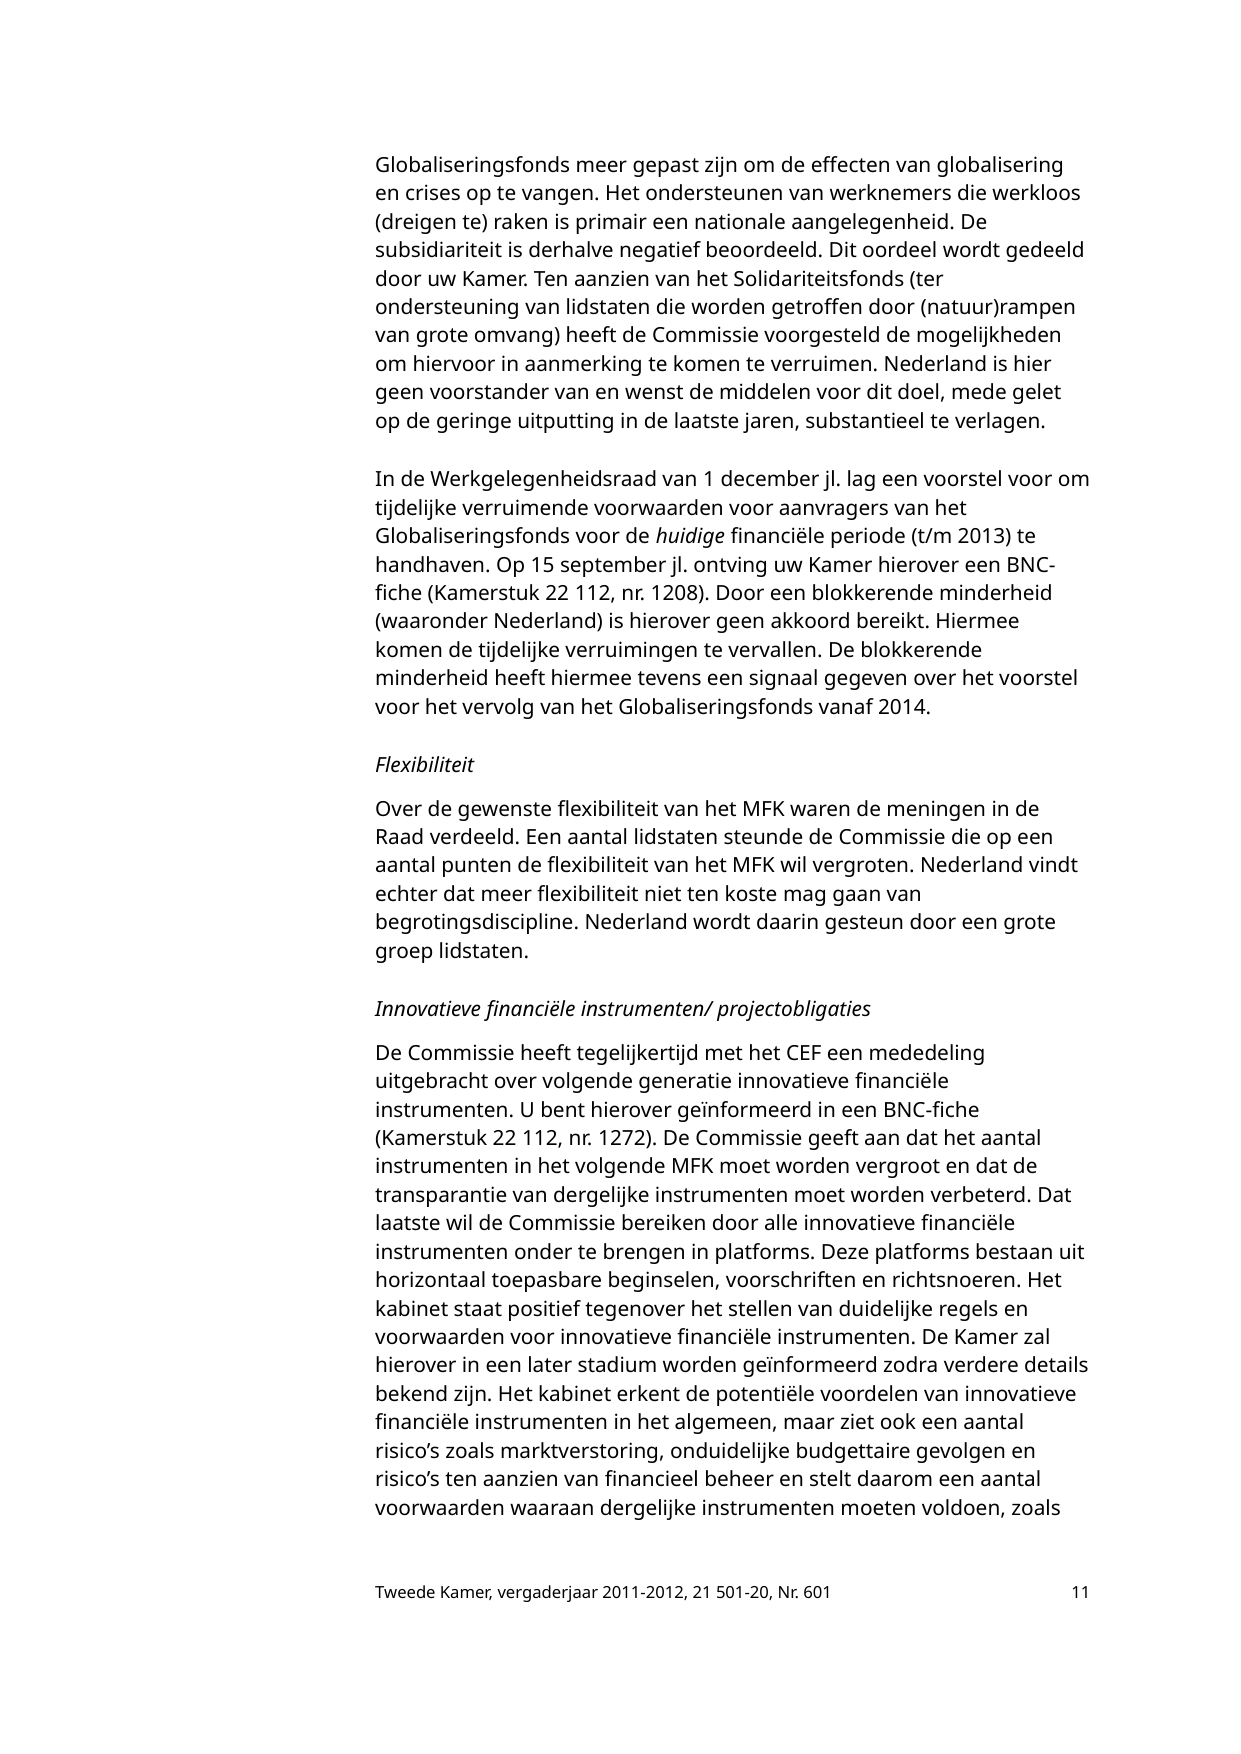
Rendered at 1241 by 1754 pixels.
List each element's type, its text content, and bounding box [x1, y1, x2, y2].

text Over de gewenste flexibiliteit van het MFK waren de meningen in de Raad verdeeld. Een aantal lidstaten steunde de Commissie die op een aantal punten de flexibiliteit van het MFK wil vergroten. Nederland vindt echter dat meer flexibiliteit niet ten koste mag gaan van begrotingsdiscipline. Nederland wordt daarin gesteun door een grote groep lidstaten. [375, 794, 1090, 964]
text De Commissie heeft tegelijkertijd met het CEF een mededeling uitgebracht over volgende generatie innovatieve financiële instrumenten. U bent hierover geïnformeerd in een BNC-fiche (Kamerstuk 22 112, nr. 1272). De Commissie geeft aan dat het aantal instrumenten in het volgende MFK moet worden vergroot en dat de transparantie van dergelijke instrumenten moet worden verbeterd. Dat laatste wil de Commissie bereiken door alle innovatieve financiële instrumenten onder te brengen in platforms. Deze platforms bestaan uit horizontaal toepasbare beginselen, voorschriften en richtsnoeren. Het kabinet staat positief tegenover het stellen van duidelijke regels en voorwaarden voor innovatieve financiële instrumenten. De Kamer zal hierover in een later stadium worden geïnformeerd zodra verdere details bekend zijn. Het kabinet erkent de potentiële voordelen van innovatieve financiële instrumenten in het algemeen, maar ziet ook een aantal risico’s zoals marktverstoring, onduidelijke budgettaire gevolgen en risico’s ten aanzien van financieel beheer en stelt daarom een aantal voorwaarden waaraan dergelijke instrumenten moeten voldoen, zoals [375, 1038, 1090, 1521]
text Globaliseringsfonds meer gepast zijn om de effecten van globalisering en crises op te vangen. Het ondersteunen van werknemers die werkloos (dreigen te) raken is primair een nationale aangelegenheid. De subsidiariteit is derhalve negatief beoordeeld. Dit oordeel wordt gedeeld door uw Kamer. Ten aanzien van het Solidariteitsfonds (ter ondersteuning van lidstaten die worden getroffen door (natuur)rampen van grote omvang) heeft de Commissie voorgesteld de mogelijkheden om hiervoor in aanmerking te komen te verruimen. Nederland is hier geen voorstander van en wenst de middelen voor dit doel, mede gelet op de geringe uitputting in de laatste jaren, substantieel te verlagen. [375, 150, 1090, 434]
text In de Werkgelegenheidsraad van 1 december jl. lag een voorstel voor om tijdelijke verruimende voorwaarden voor aanvragers van het Globaliseringsfonds voor de huidige financiële periode (t/m 2013) te handhaven. Op 15 september jl. ontving uw Kamer hierover een BNC-fiche (Kamerstuk 22 112, nr. 1208). Door een blokkerende minderheid (waaronder Nederland) is hierover geen akkoord bereikt. Hiermee komen de tijdelijke verruimingen te vervallen. De blokkerende minderheid heeft hiermee tevens een signaal gegeven over het voorstel voor het vervolg van het Globaliseringsfonds vanaf 2014. [375, 464, 1090, 720]
text Innovatieve financiële instrumenten/ projectobligaties [375, 994, 1090, 1023]
text Flexibiliteit [375, 750, 1090, 779]
